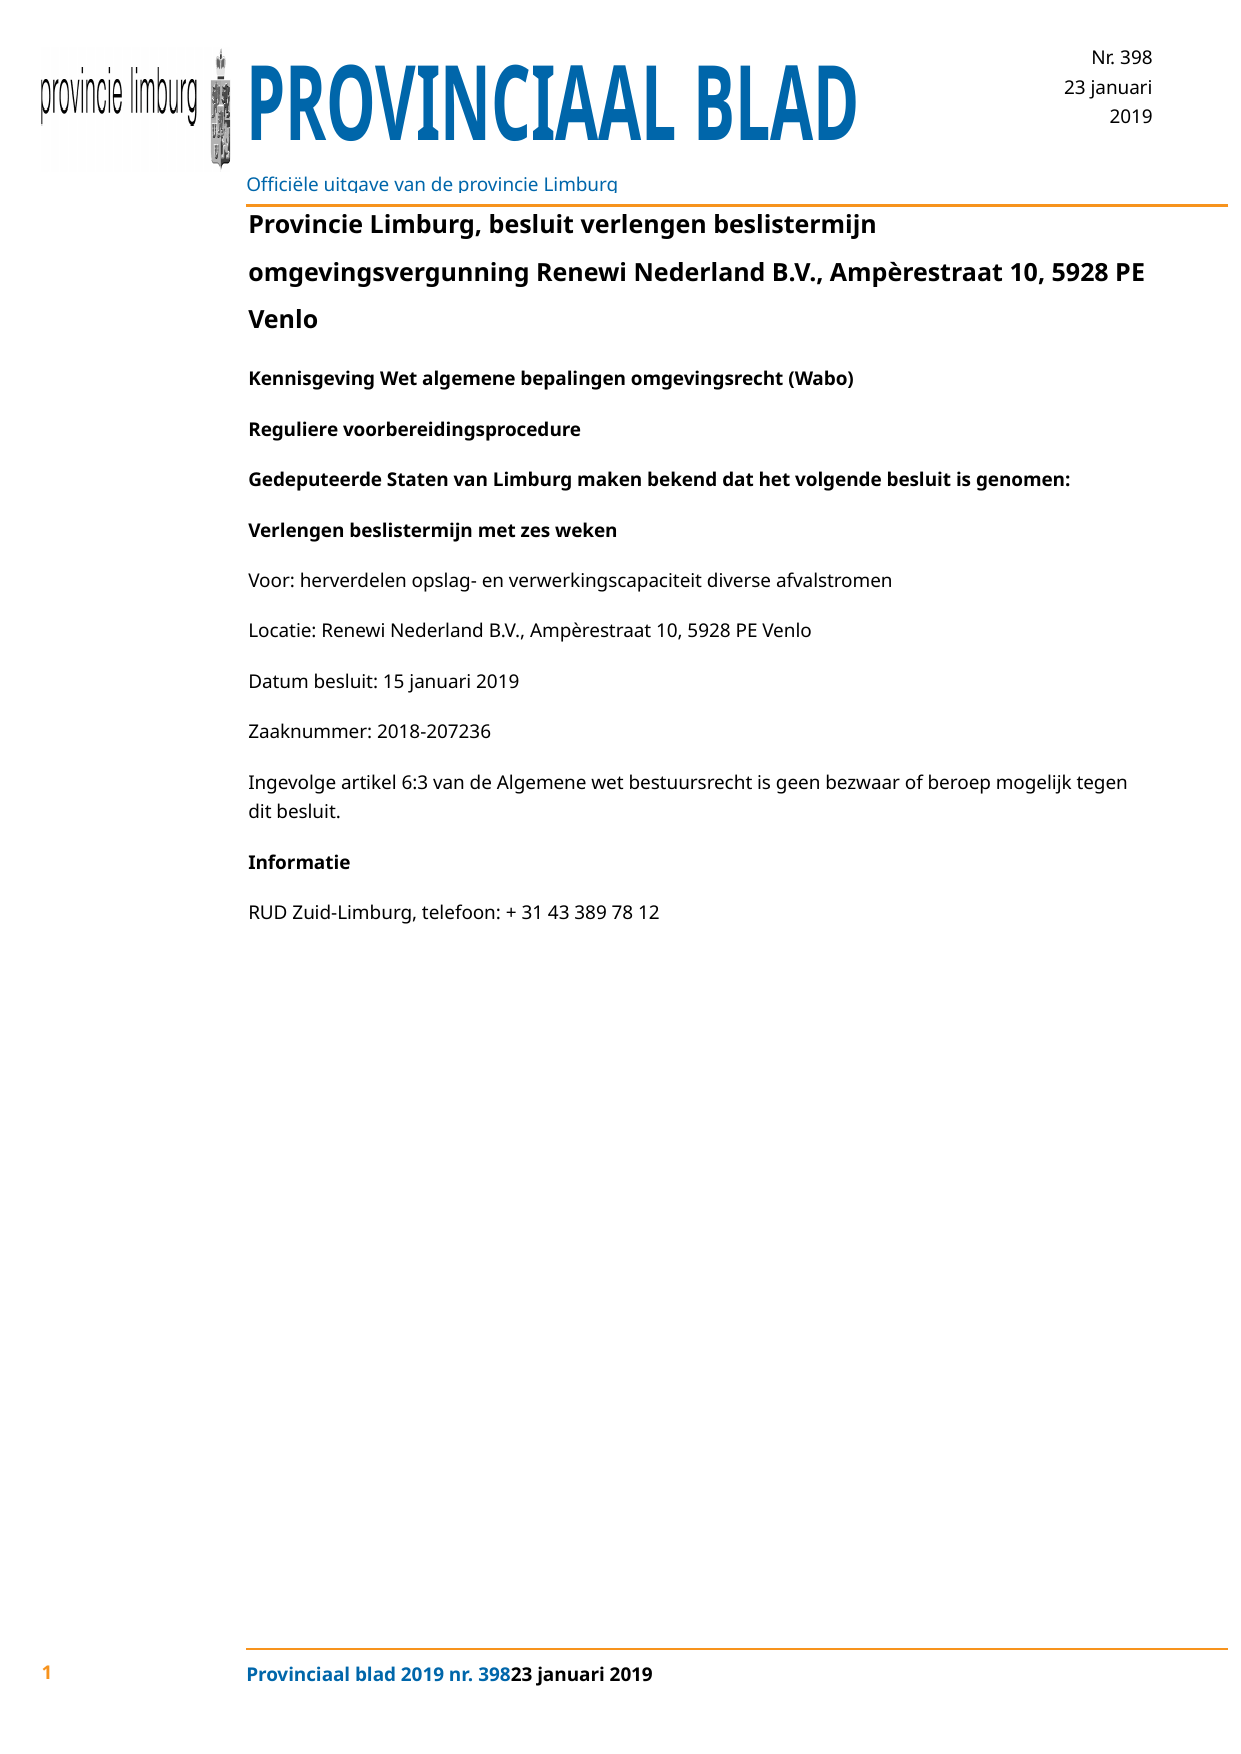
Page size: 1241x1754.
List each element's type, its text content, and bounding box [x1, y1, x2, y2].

text Datum besluit: 15 januari 2019 [248, 668, 1152, 694]
text Voor: herverdelen opslag- en verwerkingscapaciteit diverse afvalstromen [248, 567, 1152, 593]
text Zaaknummer: 2018-207236 [248, 718, 1152, 744]
text Provincie Limburg, besluit verlengen beslistermijn omgevingsvergunning Renewi Nederland B.V., Ampèrestraat 10, 5928 PE Venlo [248, 207, 1152, 336]
text Gedeputeerde Staten van Limburg maken bekend dat het volgende besluit is genomen: [248, 466, 1152, 492]
text RUD Zuid-Limburg, telefoon: + 31 43 389 78 12 [248, 899, 1152, 925]
text Informatie [248, 849, 1152, 874]
text Reguliere voorbereidingsprocedure [248, 416, 1152, 442]
text Locatie: Renewi Nederland B.V., Ampèrestraat 10, 5928 PE Venlo [248, 618, 1152, 643]
picture [41, 47, 231, 172]
text Ingevolge artikel 6:3 van de Algemene wet bestuursrecht is geen bezwaar of beroep mogelijk tegen dit besluit. [248, 769, 1152, 824]
text Verlengen beslistermijn met zes weken [248, 517, 1152, 542]
text Kennisgeving Wet algemene bepalingen omgevingsrecht (Wabo) [248, 366, 1152, 391]
